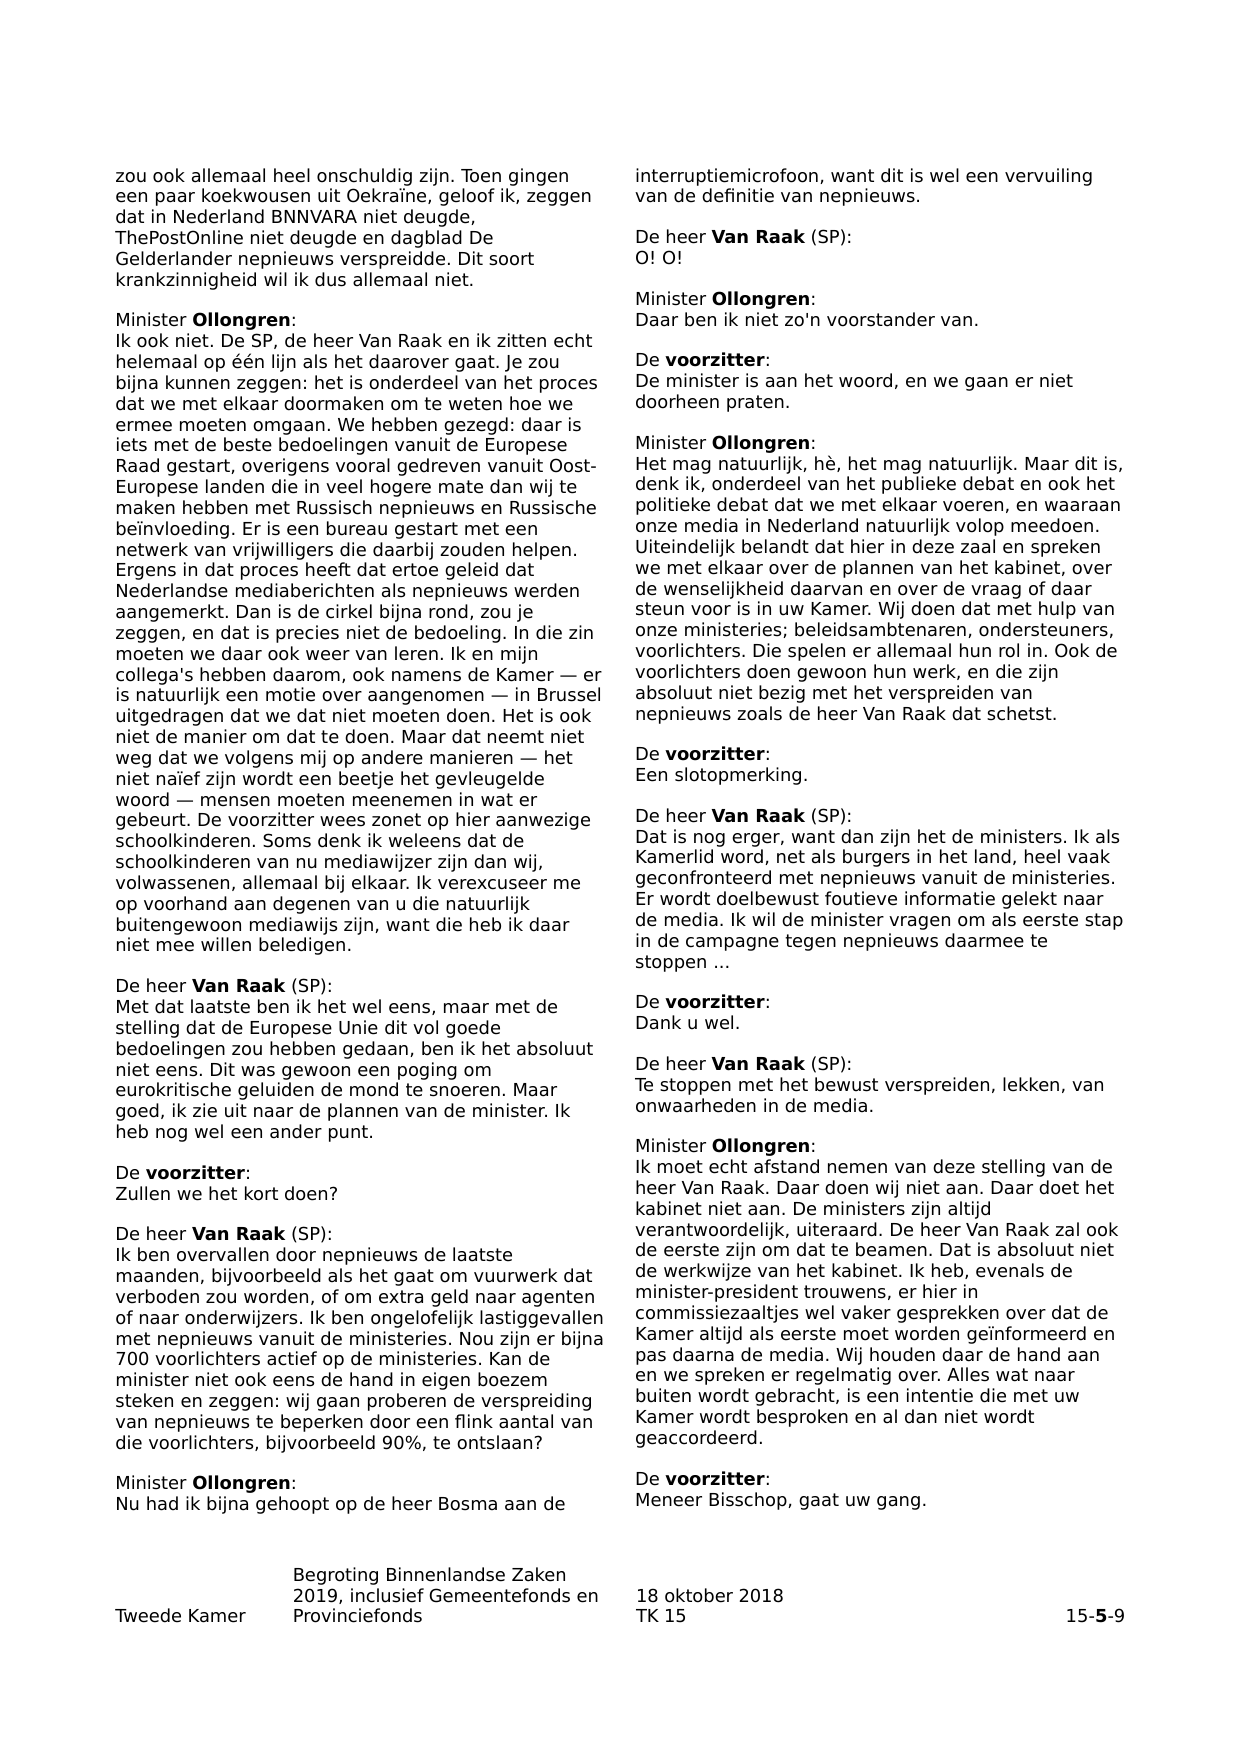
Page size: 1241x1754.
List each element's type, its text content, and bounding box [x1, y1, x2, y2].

text Ik moet echt afstand nemen van deze stelling van de heer Van Raak. Daar doen wij niet aan. Daar doet het kabinet niet aan. De ministers zijn altijd verantwoordelijk, uiteraard. De heer Van Raak zal ook de eerste zijn om dat te beamen. Dat is absoluut niet de werkwijze van het kabinet. Ik heb, evenals de minister-president trouwens, er hier in commissiezaaltjes wel vaker gesprekken over dat de Kamer altijd als eerste moet worden geïnformeerd en pas daarna de media. Wij houden daar de hand aan en we spreken er regelmatig over. Alles wat naar buiten wordt gebracht, is een intentie die met uw Kamer wordt besproken en al dan niet wordt geaccordeerd. [635, 1157, 1125, 1448]
text Daar ben ik niet zo'n voorstander van. [635, 309, 1125, 330]
text Nu had ik bijna gehoopt op de heer Bosma aan de [115, 1494, 605, 1515]
text Minister Ollongren: [115, 310, 605, 331]
text De heer Van Raak (SP): [635, 227, 1125, 248]
text Minister Ollongren: [635, 288, 1125, 309]
text Zullen we het kort doen? [115, 1183, 605, 1204]
text De heer Van Raak (SP): [635, 1054, 1125, 1074]
text zou ook allemaal heel onschuldig zijn. Toen gingen een paar koekwousen uit Oekraïne, geloof ik, zeggen dat in Nederland BNNVARA niet deugde, ThePostOnline niet deugde en dagblad De Gelderlander nepnieuws verspreidde. Dit soort krankzinnigheid wil ik dus allemaal niet. [115, 165, 605, 290]
text De minister is aan het woord, en we gaan er niet doorheen praten. [635, 371, 1125, 412]
text Te stoppen met het bewust verspreiden, lekken, van onwaarheden in de media. [635, 1074, 1125, 1116]
text De voorzitter: [635, 350, 1125, 371]
text O! O! [635, 248, 1125, 268]
text Dat is nog erger, want dan zijn het de ministers. Ik als Kamerlid word, net als burgers in het land, heel vaak geconfronteerd met nepnieuws vanuit de ministeries. Er wordt doelbewust foutieve informatie gelekt naar de media. Ik wil de minister vragen om als eerste stap in de campagne tegen nepnieuws daarmee te stoppen ... [635, 826, 1125, 972]
text Minister Ollongren: [635, 1136, 1125, 1157]
text De heer Van Raak (SP): [115, 1224, 605, 1245]
text Minister Ollongren: [115, 1473, 605, 1494]
text De voorzitter: [635, 992, 1125, 1013]
text De heer Van Raak (SP): [115, 976, 605, 997]
text Ik ook niet. De SP, de heer Van Raak en ik zitten echt helemaal op één lijn als het daarover gaat. Je zou bijna kunnen zeggen: het is onderdeel van het proces dat we met elkaar doormaken om te weten hoe we ermee moeten omgaan. We hebben gezegd: daar is iets met de beste bedoelingen vanuit de Europese Raad gestart, overigens vooral gedreven vanuit Oost-Europese landen die in veel hogere mate dan wij te maken hebben met Russisch nepnieuws en Russische beïnvloeding. Er is een bureau gestart met een netwerk van vrijwilligers die daarbij zouden helpen. Ergens in dat proces heeft dat ertoe geleid dat Nederlandse mediaberichten als nepnieuws werden aangemerkt. Dan is de cirkel bijna rond, zou je zeggen, en dat is precies niet de bedoeling. In die zin moeten we daar ook weer van leren. Ik en mijn collega's hebben daarom, ook namens de Kamer — er is natuurlijk een motie over aangenomen — in Brussel uitgedragen dat we dat niet moeten doen. Het is ook niet de manier om dat te doen. Maar dat neemt niet weg dat we volgens mij op andere manieren — het niet naïef zijn wordt een beetje het gevleugelde woord — mensen moeten meenemen in wat er gebeurt. De voorzitter wees zonet op hier aanwezige schoolkinderen. Soms denk ik weleens dat de schoolkinderen van nu mediawijzer zijn dan wij, volwassenen, allemaal bij elkaar. Ik verexcuseer me op voorhand aan degenen van u die natuurlijk buitengewoon mediawijs zijn, want die heb ik daar niet mee willen beledigen. [115, 331, 605, 956]
text De voorzitter: [635, 1468, 1125, 1489]
text Dank u wel. [635, 1013, 1125, 1034]
text Met dat laatste ben ik het wel eens, maar met de stelling dat de Europese Unie dit vol goede bedoelingen zou hebben gedaan, ben ik het absoluut niet eens. Dit was gewoon een poging om eurokritische geluiden de mond te snoeren. Maar goed, ik zie uit naar de plannen van de minister. Ik heb nog wel een ander punt. [115, 997, 605, 1143]
text Het mag natuurlijk, hè, het mag natuurlijk. Maar dit is, denk ik, onderdeel van het publieke debat en ook het politieke debat dat we met elkaar voeren, en waaraan onze media in Nederland natuurlijk volop meedoen. Uiteindelijk belandt dat hier in deze zaal en spreken we met elkaar over de plannen van het kabinet, over de wenselijkheid daarvan en over de vraag of daar steun voor is in uw Kamer. Wij doen dat met hulp van onze ministeries; beleidsambtenaren, ondersteuners, voorlichters. Die spelen er allemaal hun rol in. Ook de voorlichters doen gewoon hun werk, en die zijn absoluut niet bezig met het verspreiden van nepnieuws zoals de heer Van Raak dat schetst. [635, 453, 1125, 724]
text De heer Van Raak (SP): [635, 806, 1125, 826]
text Meneer Bisschop, gaat uw gang. [635, 1489, 1125, 1510]
text De voorzitter: [115, 1163, 605, 1183]
text De voorzitter: [635, 744, 1125, 765]
text Minister Ollongren: [635, 432, 1125, 453]
text interruptiemicrofoon, want dit is wel een vervuiling van de definitie van nepnieuws. [635, 165, 1125, 207]
text Een slotopmerking. [635, 765, 1125, 786]
text Ik ben overvallen door nepnieuws de laatste maanden, bijvoorbeeld als het gaat om vuurwerk dat verboden zou worden, of om extra geld naar agenten of naar onderwijzers. Ik ben ongelofelijk lastiggevallen met nepnieuws vanuit de ministeries. Nou zijn er bijna 700 voorlichters actief op de ministeries. Kan de minister niet ook eens de hand in eigen boezem steken en zeggen: wij gaan proberen de verspreiding van nepnieuws te beperken door een flink aantal van die voorlichters, bijvoorbeeld 90%, te ontslaan? [115, 1245, 605, 1453]
